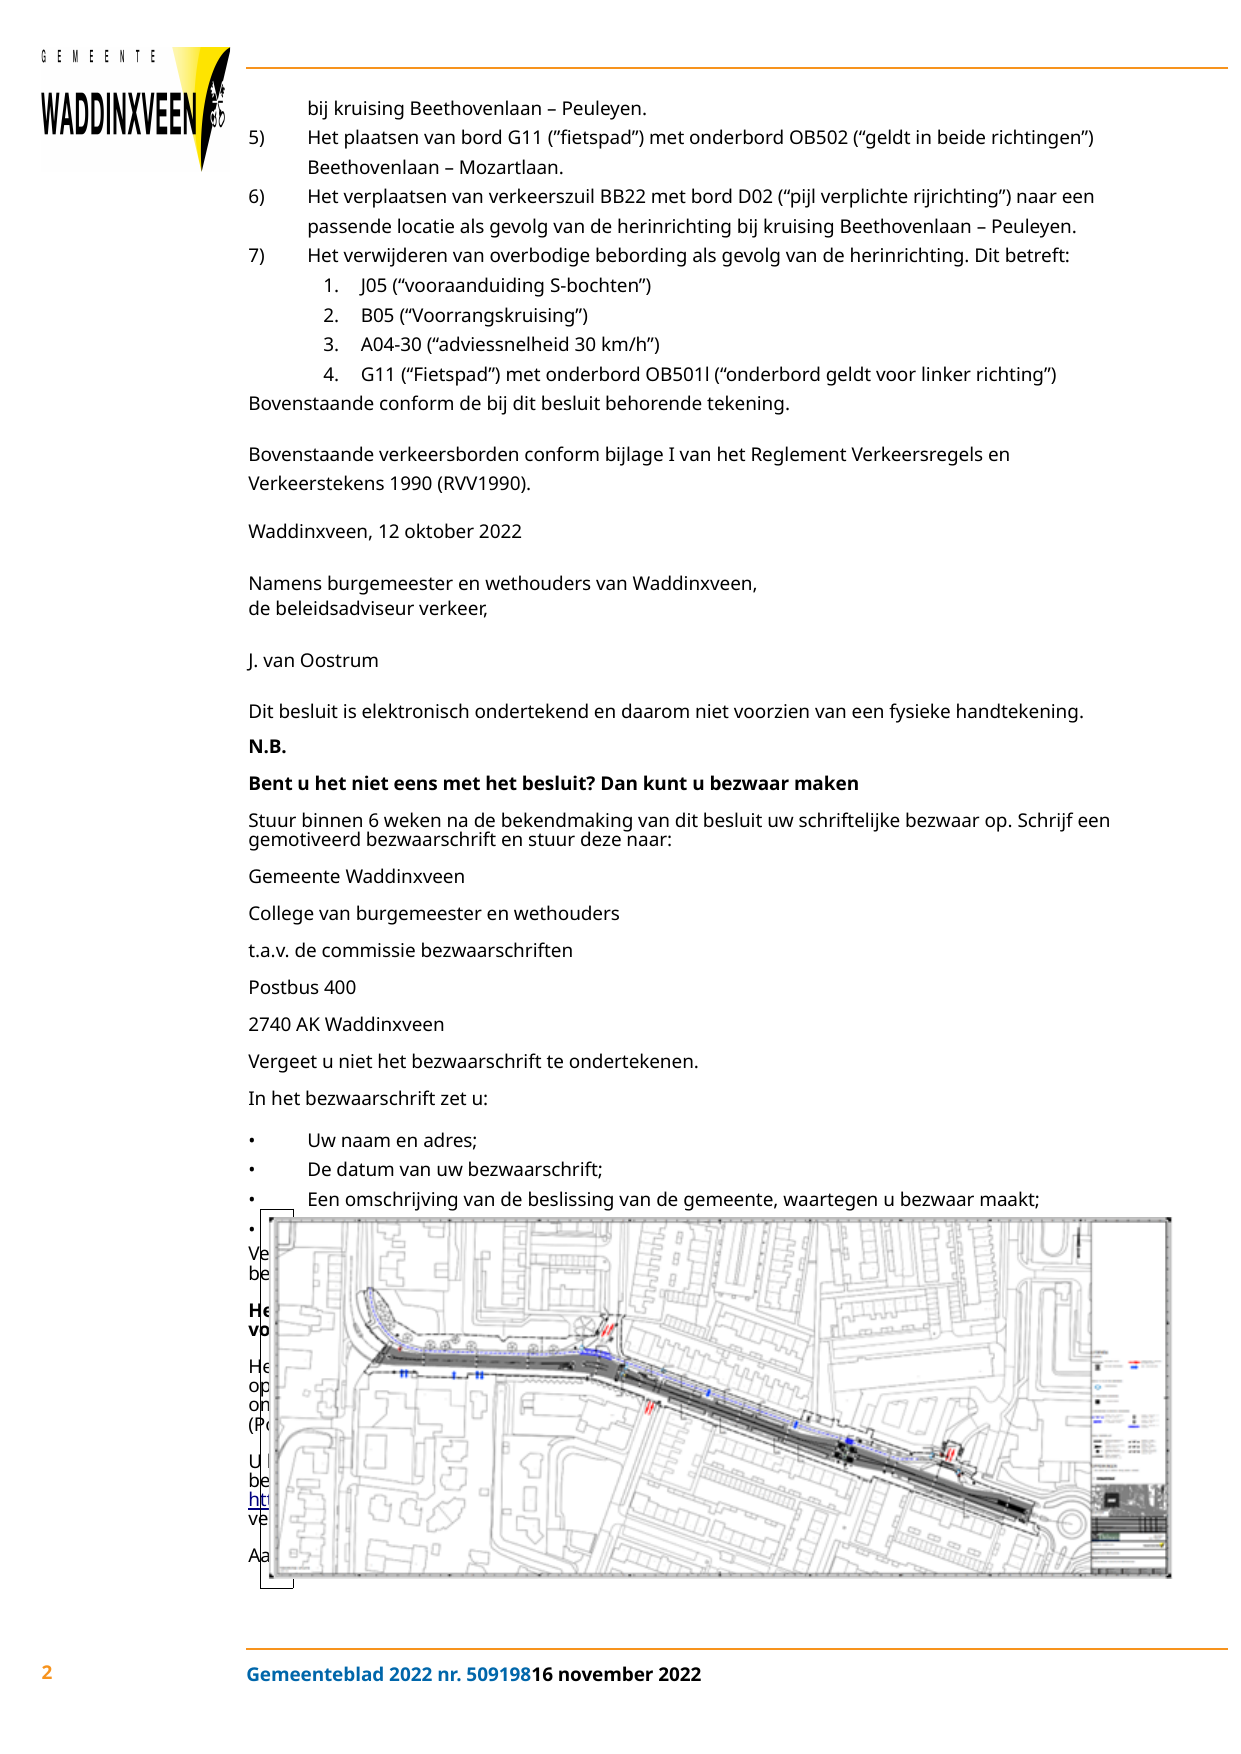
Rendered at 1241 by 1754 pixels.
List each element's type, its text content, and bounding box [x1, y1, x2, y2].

picture [268, 1217, 1173, 1579]
text N.B. [248, 738, 1152, 757]
text J. van Oostrum [248, 647, 1152, 673]
text de beleidsadviseur verkeer, [248, 596, 1152, 621]
text Gemeente Waddinxveen [248, 868, 1152, 887]
text Vergeet u niet het bezwaarschrift te ondertekenen. [248, 1053, 1152, 1072]
list G11 (“Fietspad”) met onderbord OB501l (“onderbord geldt voor linker richting”) [323, 361, 1152, 387]
text 2740 AK Waddinxveen [248, 1016, 1152, 1035]
text t.a.v. de commissie bezwaarschriften [248, 942, 1152, 961]
text College van burgemeester en wethouders [248, 905, 1152, 924]
list De datum van uw bezwaarschrift; [248, 1157, 1152, 1182]
text Waddinxveen, 12 oktober 2022 [248, 518, 1152, 544]
text Bovenstaande conform de bij dit besluit behorende tekening. [248, 391, 1152, 416]
picture [41, 47, 231, 172]
list Een omschrijving van de beslissing van de gemeente, waartegen u bezwaar maakt; [248, 1186, 1152, 1212]
list A04-30 (“adviessnelheid 30 km/h”) [323, 331, 1152, 357]
list Uw naam en adres; [248, 1127, 1152, 1153]
text In het bezwaarschrift zet u: [248, 1090, 1152, 1109]
text Namens burgemeester en wethouders van Waddinxveen, [248, 570, 1152, 596]
text Bovenstaande verkeersborden conform bijlage I van het Reglement Verkeersregels en Verkeerstekens 1990 (RVV1990). [248, 441, 1152, 496]
list J05 (“vooraanduiding S-bochten”) [323, 272, 1152, 298]
text Postbus 400 [248, 979, 1152, 998]
list Het verplaatsen van verkeerszuil BB22 met bord D02 (“pijl verplichte rijrichting”) naar een passende locatie als gevolg van de herinrichting bij kruising Beethovenlaan – Peuleyen. [248, 183, 1152, 239]
list Het verwijderen van overbodige bebording als gevolg van de herinrichting. Dit betreft: [248, 243, 1152, 268]
text Dit besluit is elektronisch ondertekend en daarom niet voorzien van een fysieke handtekening. [248, 698, 1152, 724]
list bij kruising Beethovenlaan – Peuleyen. [248, 95, 1152, 121]
list B05 (“Voorrangskruising”) [323, 302, 1152, 328]
list Het plaatsen van bord G11 (”fietspad”) met onderbord OB502 (“geldt in beide richtingen”) Beethovenlaan – Mozartlaan. [248, 124, 1152, 180]
text Stuur binnen 6 weken na de bekendmaking van dit besluit uw schriftelijke bezwaar op. Schrijf een gemotiveerd bezwaarschrift en stuur deze naar: [248, 812, 1152, 850]
text Bent u het niet eens met het besluit? Dan kunt u bezwaar maken [248, 775, 1152, 794]
